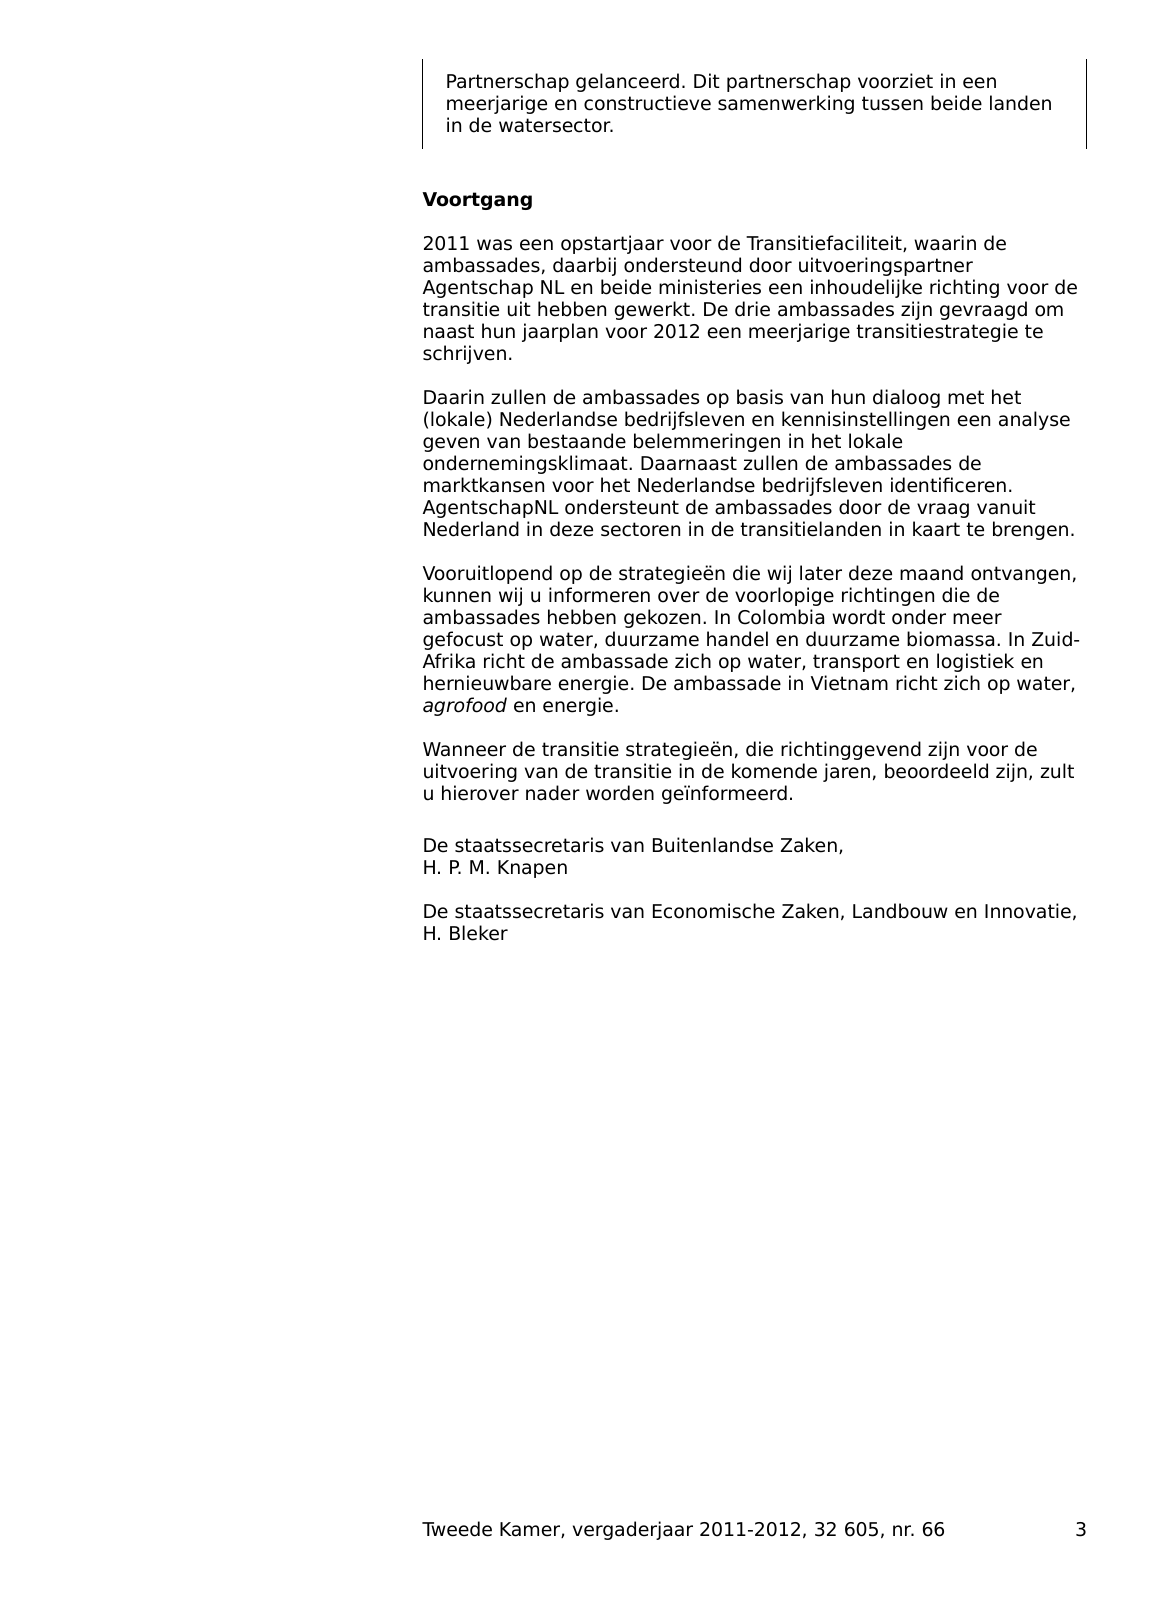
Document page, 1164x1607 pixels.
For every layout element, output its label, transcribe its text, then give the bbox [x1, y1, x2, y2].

subtitle Voortgang [422, 188, 1087, 210]
text Wanneer de transitie strategieën, die richtinggevend zijn voor de uitvoering van de transitie in de komende jaren, beoordeeld zijn, zult u hierover nader worden geïnformeerd. [422, 739, 1087, 805]
text De staatssecretaris van Buitenlandse Zaken, H. P. M. Knapen [422, 835, 1087, 879]
text De staatssecretaris van Economische Zaken, Landbouw en Innovatie, H. Bleker [422, 901, 1087, 945]
text 2011 was een opstartjaar voor de Transitiefaciliteit, waarin de ambassades, daarbij ondersteund door uitvoeringspartner Agentschap NL en beide ministeries een inhoudelijke richting voor de transitie uit hebben gewerkt. De drie ambassades zijn gevraagd om naast hun jaarplan voor 2012 een meerjarige transitiestrategie te schrijven. [422, 233, 1087, 364]
table_header Partnerschap gelanceerd. Dit partnerschap voorziet in een meerjarige en constructieve samenwerking tussen beide landen in de watersector. [423, 59, 1086, 148]
text Vooruitlopend op de strategieën die wij later deze maand ontvangen, kunnen wij u informeren over de voorlopige richtingen die de ambassades hebben gekozen. In Colombia wordt onder meer gefocust op water, duurzame handel en duurzame biomassa. In Zuid-Afrika richt de ambassade zich op water, transport en logistiek en hernieuwbare energie. De ambassade in Vietnam richt zich op water, agrofood en energie. [422, 563, 1087, 717]
text Daarin zullen de ambassades op basis van hun dialoog met het (lokale) Nederlandse bedrijfsleven en kennisinstellingen een analyse geven van bestaande belemmeringen in het lokale ondernemingsklimaat. Daarnaast zullen de ambassades de marktkansen voor het Nederlandse bedrijfsleven identificeren. AgentschapNL ondersteunt de ambassades door de vraag vanuit Nederland in deze sectoren in de transitielanden in kaart te brengen. [422, 387, 1087, 541]
